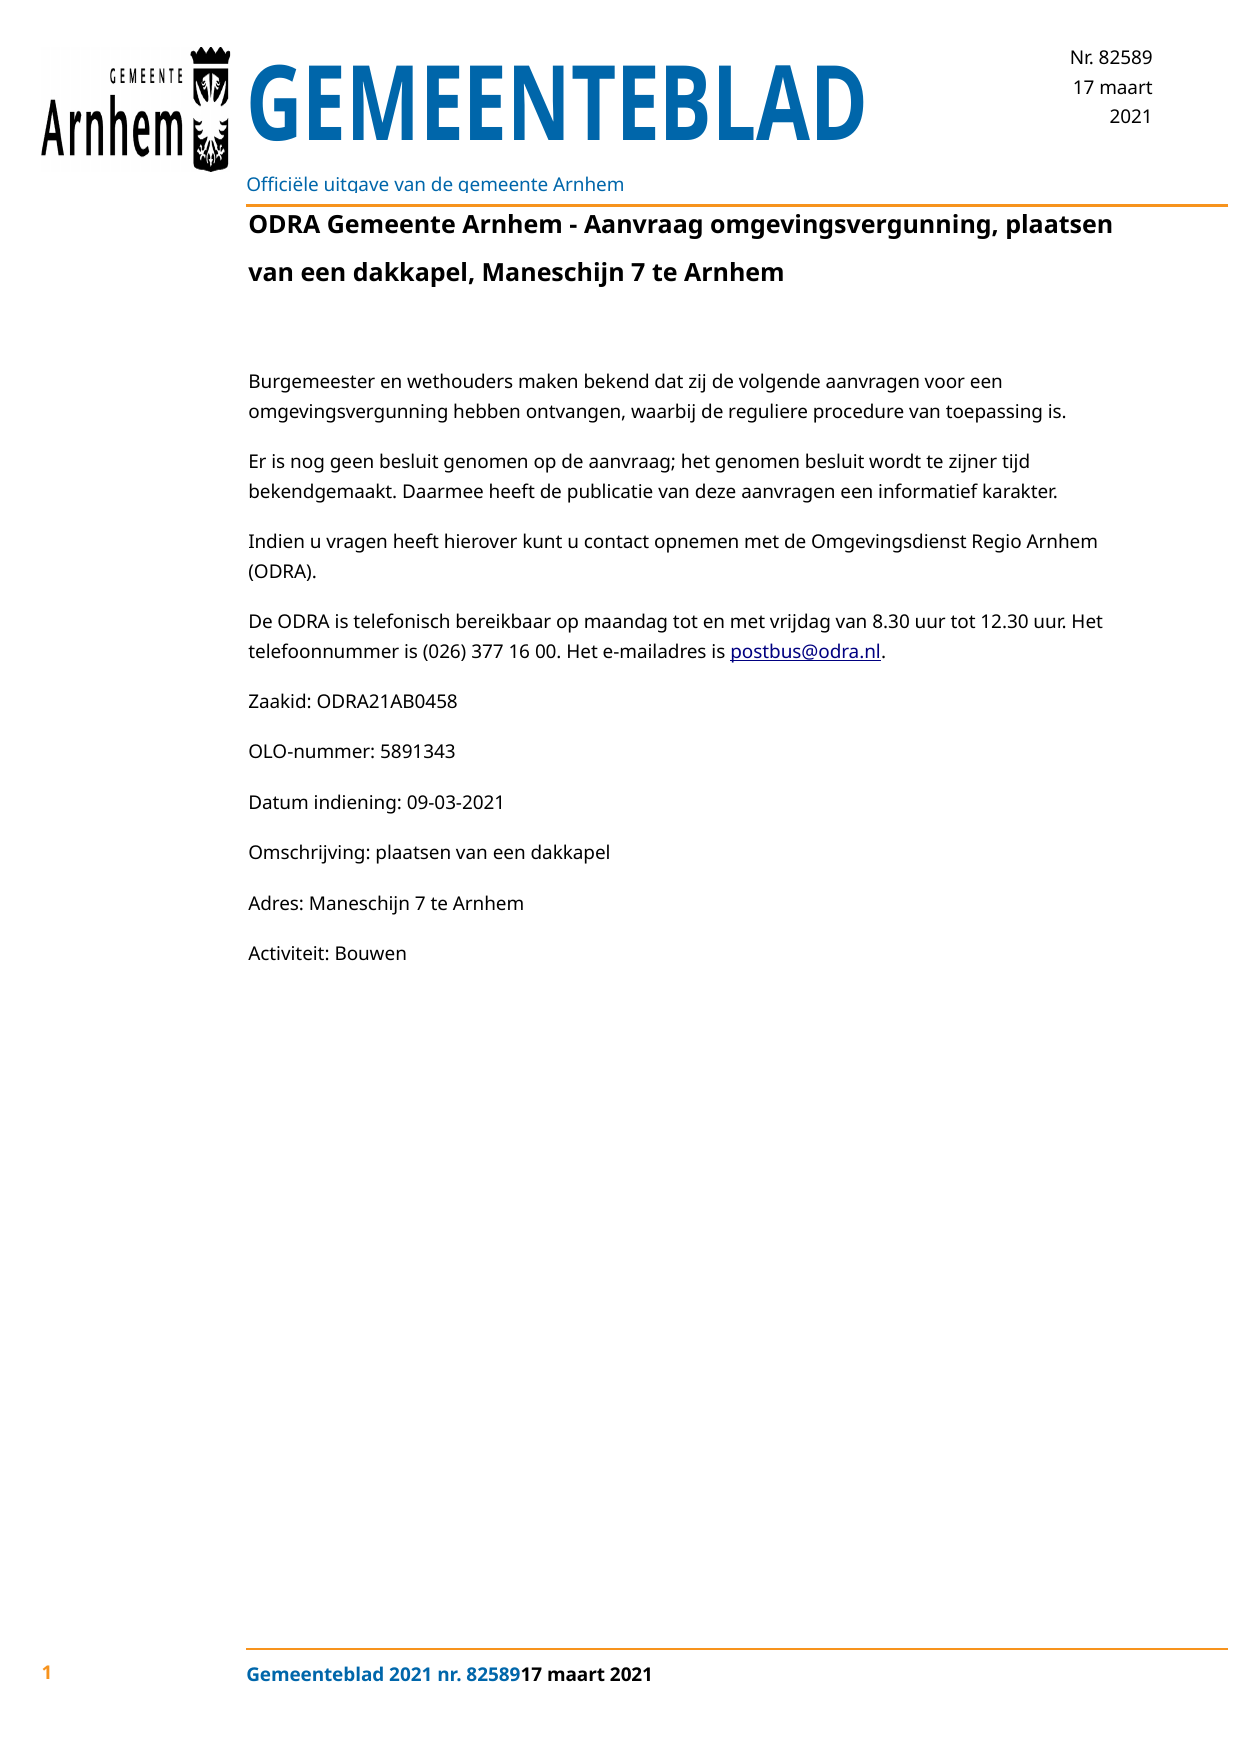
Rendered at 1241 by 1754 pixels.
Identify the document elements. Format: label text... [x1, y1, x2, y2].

text Datum indiening: 09-03-2021 [248, 789, 1152, 815]
text ODRA Gemeente Arnhem - Aanvraag omgevingsvergunning, plaatsen van een dakkapel, Maneschijn 7 te Arnhem [248, 207, 1152, 288]
text Burgemeester en wethouders maken bekend dat zij de volgende aanvragen voor een omgevingsvergunning hebben ontvangen, waarbij de reguliere procedure van toepassing is. [248, 368, 1152, 424]
text Er is nog geen besluit genomen op de aanvraag; het genomen besluit wordt te zijner tijd bekendgemaakt. Daarmee heeft de publicatie van deze aanvragen een informatief karakter. [248, 448, 1152, 504]
text Omschrijving: plaatsen van een dakkapel [248, 839, 1152, 865]
text Zaakid: ODRA21AB0458 [248, 688, 1152, 714]
text OLO-nummer: 5891343 [248, 739, 1152, 764]
text Adres: Maneschijn 7 te Arnhem [248, 890, 1152, 916]
text De ODRA is telefonisch bereikbaar op maandag tot en met vrijdag van 8.30 uur tot 12.30 uur. Het telefoonnummer is (026) 377 16 00. Het e-mailadres is postbus@odra.nl. [248, 608, 1152, 664]
picture [41, 47, 231, 172]
text Activiteit: Bouwen [248, 940, 1152, 966]
text Indien u vragen heeft hierover kunt u contact opnemen met de Omgevingsdienst Regio Arnhem (ODRA). [248, 528, 1152, 584]
